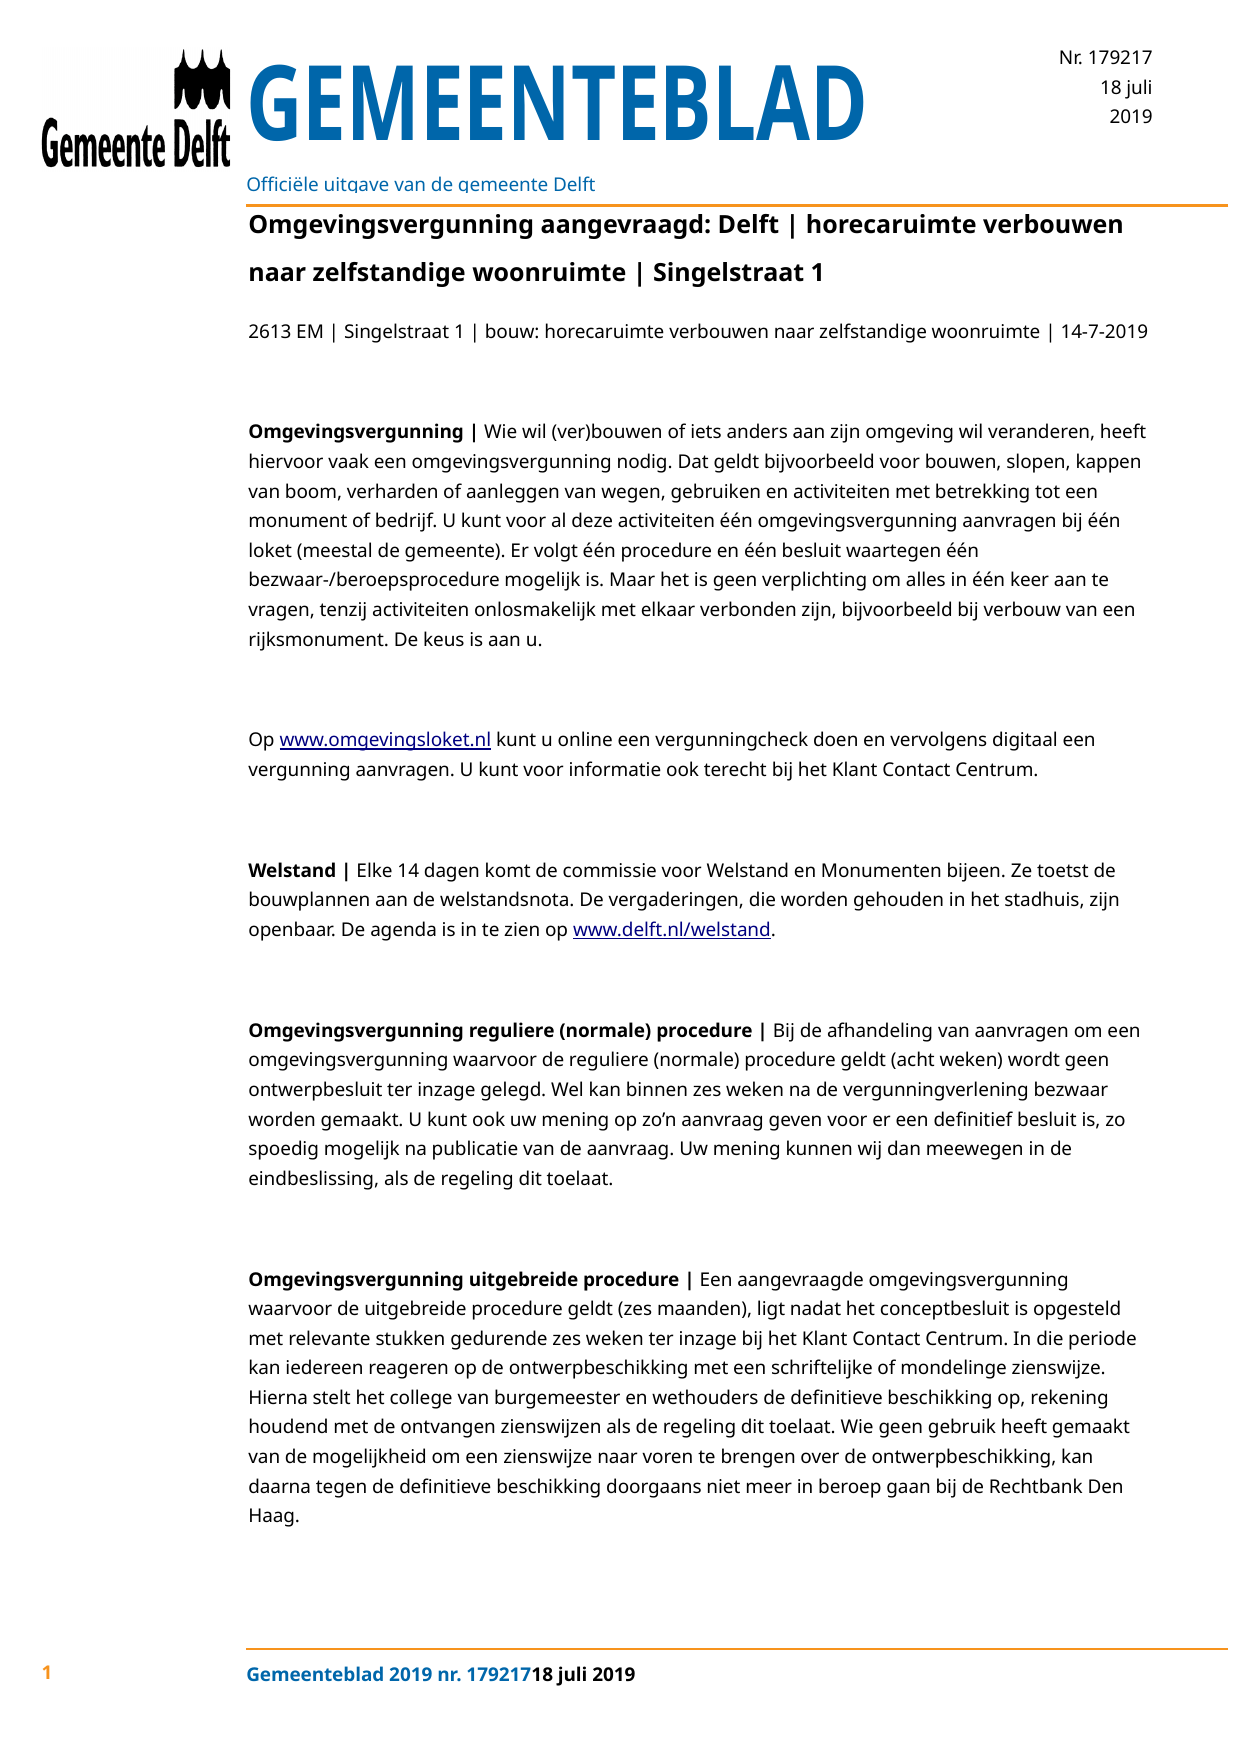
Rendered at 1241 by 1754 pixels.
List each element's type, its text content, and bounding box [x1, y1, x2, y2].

text Welstand | Elke 14 dagen komt de commissie voor Welstand en Monumenten bijeen. Ze toetst de bouwplannen aan de welstandsnota. De vergaderingen, die worden gehouden in het stadhuis, zijn openbaar. De agenda is in te zien op www.delft.nl/welstand. [248, 857, 1152, 942]
text 2613 EM | Singelstraat 1 | bouw: horecaruimte verbouwen naar zelfstandige woonruimte | 14-7-2019 [248, 318, 1152, 344]
picture [41, 47, 231, 172]
text Omgevingsvergunning aangevraagd: Delft | horecaruimte verbouwen naar zelfstandige woonruimte | Singelstraat 1 [248, 207, 1152, 288]
text Omgevingsvergunning reguliere (normale) procedure | Bij de afhandeling van aanvragen om een omgevingsvergunning waarvoor de reguliere (normale) procedure geldt (acht weken) wordt geen ontwerpbesluit ter inzage gelegd. Wel kan binnen zes weken na de vergunningverlening bezwaar worden gemaakt. U kunt ook uw mening op zo’n aanvraag geven voor er een definitief besluit is, zo spoedig mogelijk na publicatie van de aanvraag. Uw mening kunnen wij dan meewegen in de eindbeslissing, als de regeling dit toelaat. [248, 1017, 1152, 1191]
text Omgevingsvergunning uitgebreide procedure | Een aangevraagde omgevingsvergunning waarvoor de uitgebreide procedure geldt (zes maanden), ligt nadat het conceptbesluit is opgesteld met relevante stukken gedurende zes weken ter inzage bij het Klant Contact Centrum. In die periode kan iedereen reageren op de ontwerpbeschikking met een schriftelijke of mondelinge zienswijze. Hierna stelt het college van burgemeester en wethouders de definitieve beschikking op, rekening houdend met de ontvangen zienswijzen als de regeling dit toelaat. Wie geen gebruik heeft gemaakt van de mogelijkheid om een zienswijze naar voren te brengen over de ontwerpbeschikking, kan daarna tegen de definitieve beschikking doorgaans niet meer in beroep gaan bij de Rechtbank Den Haag. [248, 1266, 1152, 1528]
text Op www.omgevingsloket.nl kunt u online een vergunningcheck doen en vervolgens digitaal een vergunning aanvragen. U kunt voor informatie ook terecht bij het Klant Contact Centrum. [248, 727, 1152, 782]
text Omgevingsvergunning | Wie wil (ver)bouwen of iets anders aan zijn omgeving wil veranderen, heeft hiervoor vaak een omgevingsvergunning nodig. Dat geldt bijvoorbeeld voor bouwen, slopen, kappen van boom, verharden of aanleggen van wegen, gebruiken en activiteiten met betrekking tot een monument of bedrijf. U kunt voor al deze activiteiten één omgevingsvergunning aanvragen bij één loket (meestal de gemeente). Er volgt één procedure en één besluit waartegen één bezwaar-/beroepsprocedure mogelijk is. Maar het is geen verplichting om alles in één keer aan te vragen, tenzij activiteiten onlosmakelijk met elkaar verbonden zijn, bijvoorbeeld bij verbouw van een rijksmonument. De keus is aan u. [248, 419, 1152, 652]
